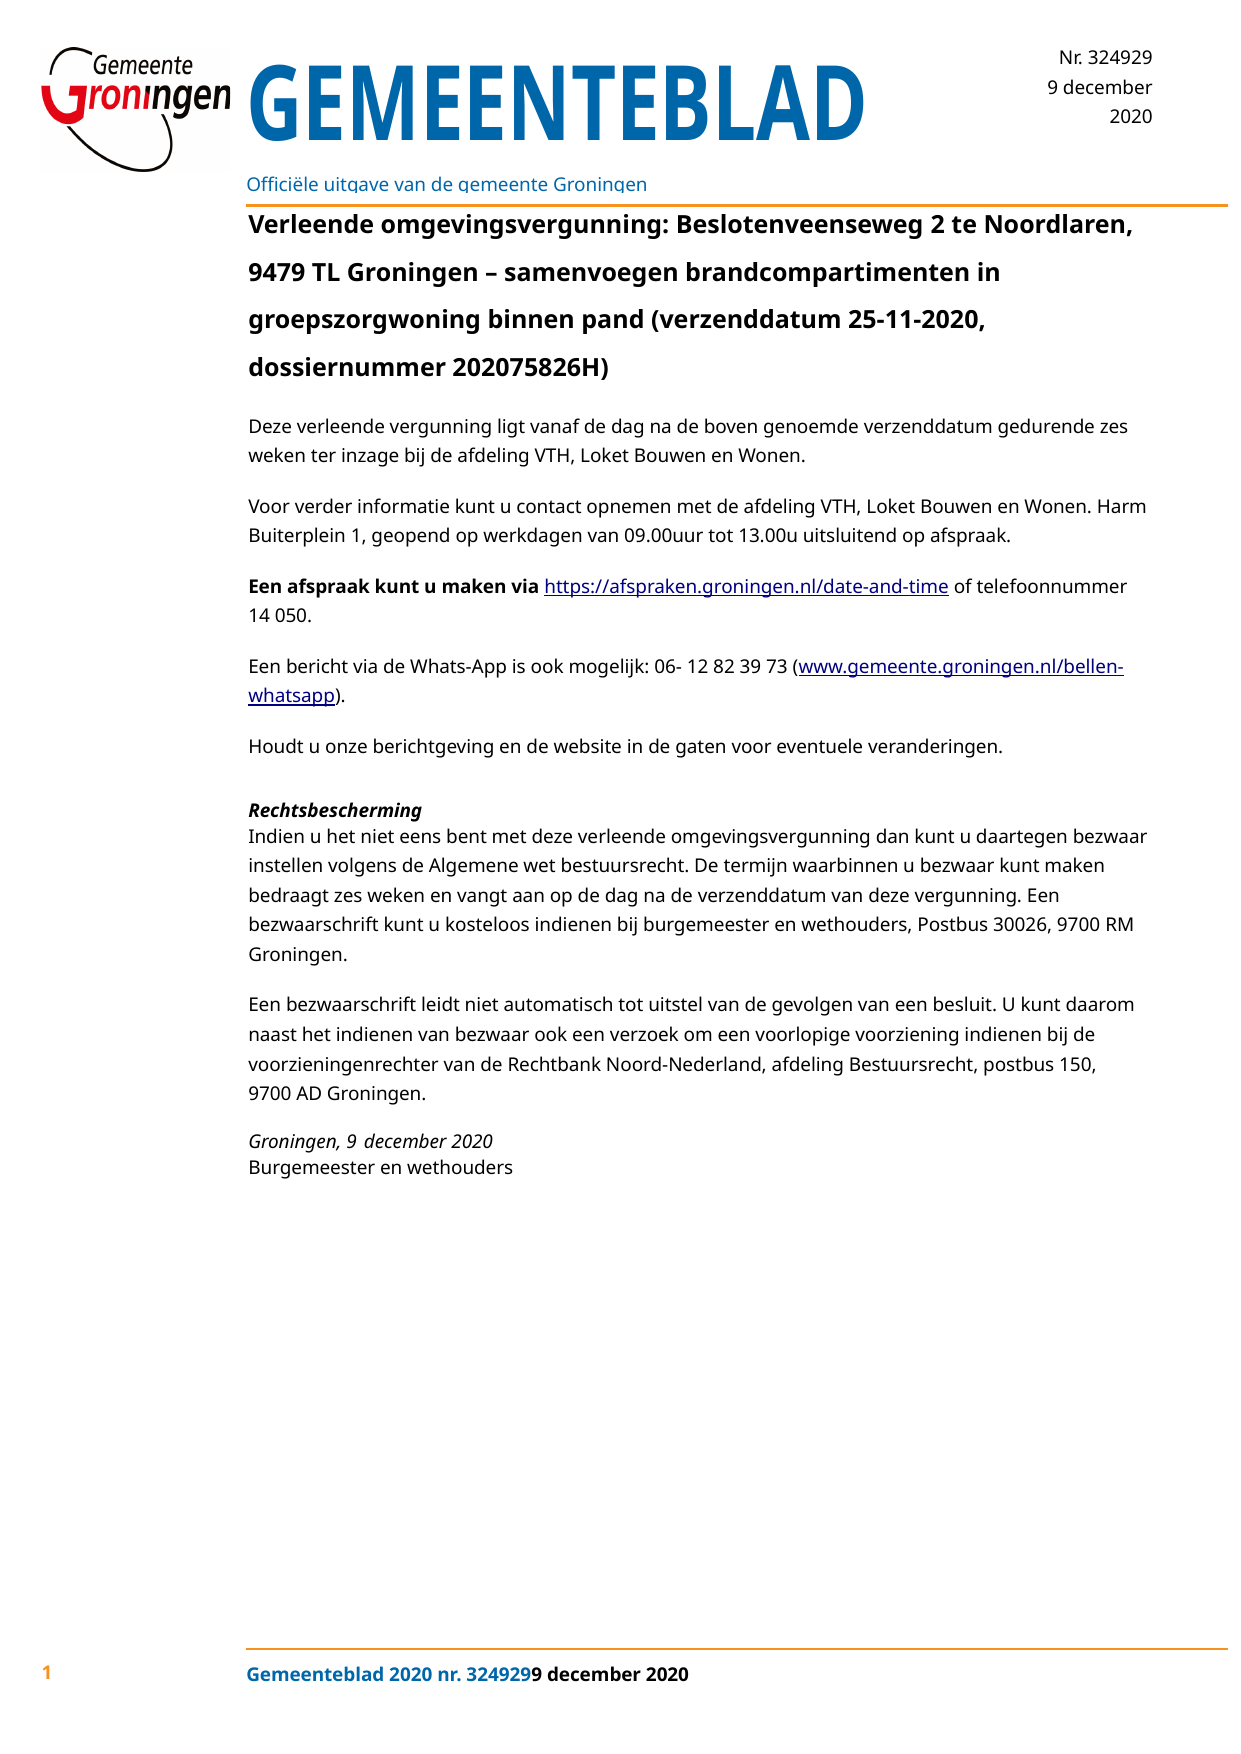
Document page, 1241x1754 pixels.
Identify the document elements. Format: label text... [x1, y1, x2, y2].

text Een bericht via de Whats-App is ook mogelijk: 06- 12 82 39 73 (www.gemeente.groningen.nl/bellen-whatsapp). [248, 653, 1152, 708]
text Indien u het niet eens bent met deze verleende omgevingsvergunning dan kunt u daartegen bezwaar instellen volgens de Algemene wet bestuursrecht. De termijn waarbinnen u bezwaar kunt maken bedraagt zes weken en vangt aan op de dag na de verzenddatum van deze vergunning. Een bezwaarschrift kunt u kosteloos indienen bij burgemeester en wethouders, Postbus 30026, 9700 RM Groningen. [248, 823, 1152, 967]
text Een afspraak kunt u maken via https://afspraken.groningen.nl/date-and-time of telefoonnummer 14 050. [248, 573, 1152, 628]
text Burgemeester en wethouders [248, 1154, 1152, 1179]
text Deze verleende vergunning ligt vanaf de dag na de boven genoemde verzenddatum gedurende zes weken ter inzage bij de afdeling VTH, Loket Bouwen en Wonen. [248, 413, 1152, 468]
text Verleende omgevingsvergunning: Beslotenveenseweg 2 te Noordlaren, 9479 TL Groningen – samenvoegen brandcompartimenten in groepszorgwoning binnen pand (verzenddatum 25-11-2020, dossiernummer 202075826H) [248, 207, 1152, 384]
text Rechtsbescherming [248, 797, 1152, 823]
picture [41, 47, 231, 172]
text Groningen, 9 december 2020 [248, 1128, 1152, 1154]
text Houdt u onze berichtgeving en de website in de gaten voor eventuele veranderingen. [248, 733, 1152, 759]
text Voor verder informatie kunt u contact opnemen met de afdeling VTH, Loket Bouwen en Wonen. Harm Buiterplein 1, geopend op werkdagen van 09.00uur tot 13.00u uitsluitend op afspraak. [248, 493, 1152, 548]
text Een bezwaarschrift leidt niet automatisch tot uitstel van de gevolgen van een besluit. U kunt daarom naast het indienen van bezwaar ook een verzoek om een voorlopige voorziening indienen bij de voorzieningenrechter van de Rechtbank Noord-Nederland, afdeling Bestuursrecht, postbus 150, 9700 AD Groningen. [248, 992, 1152, 1106]
